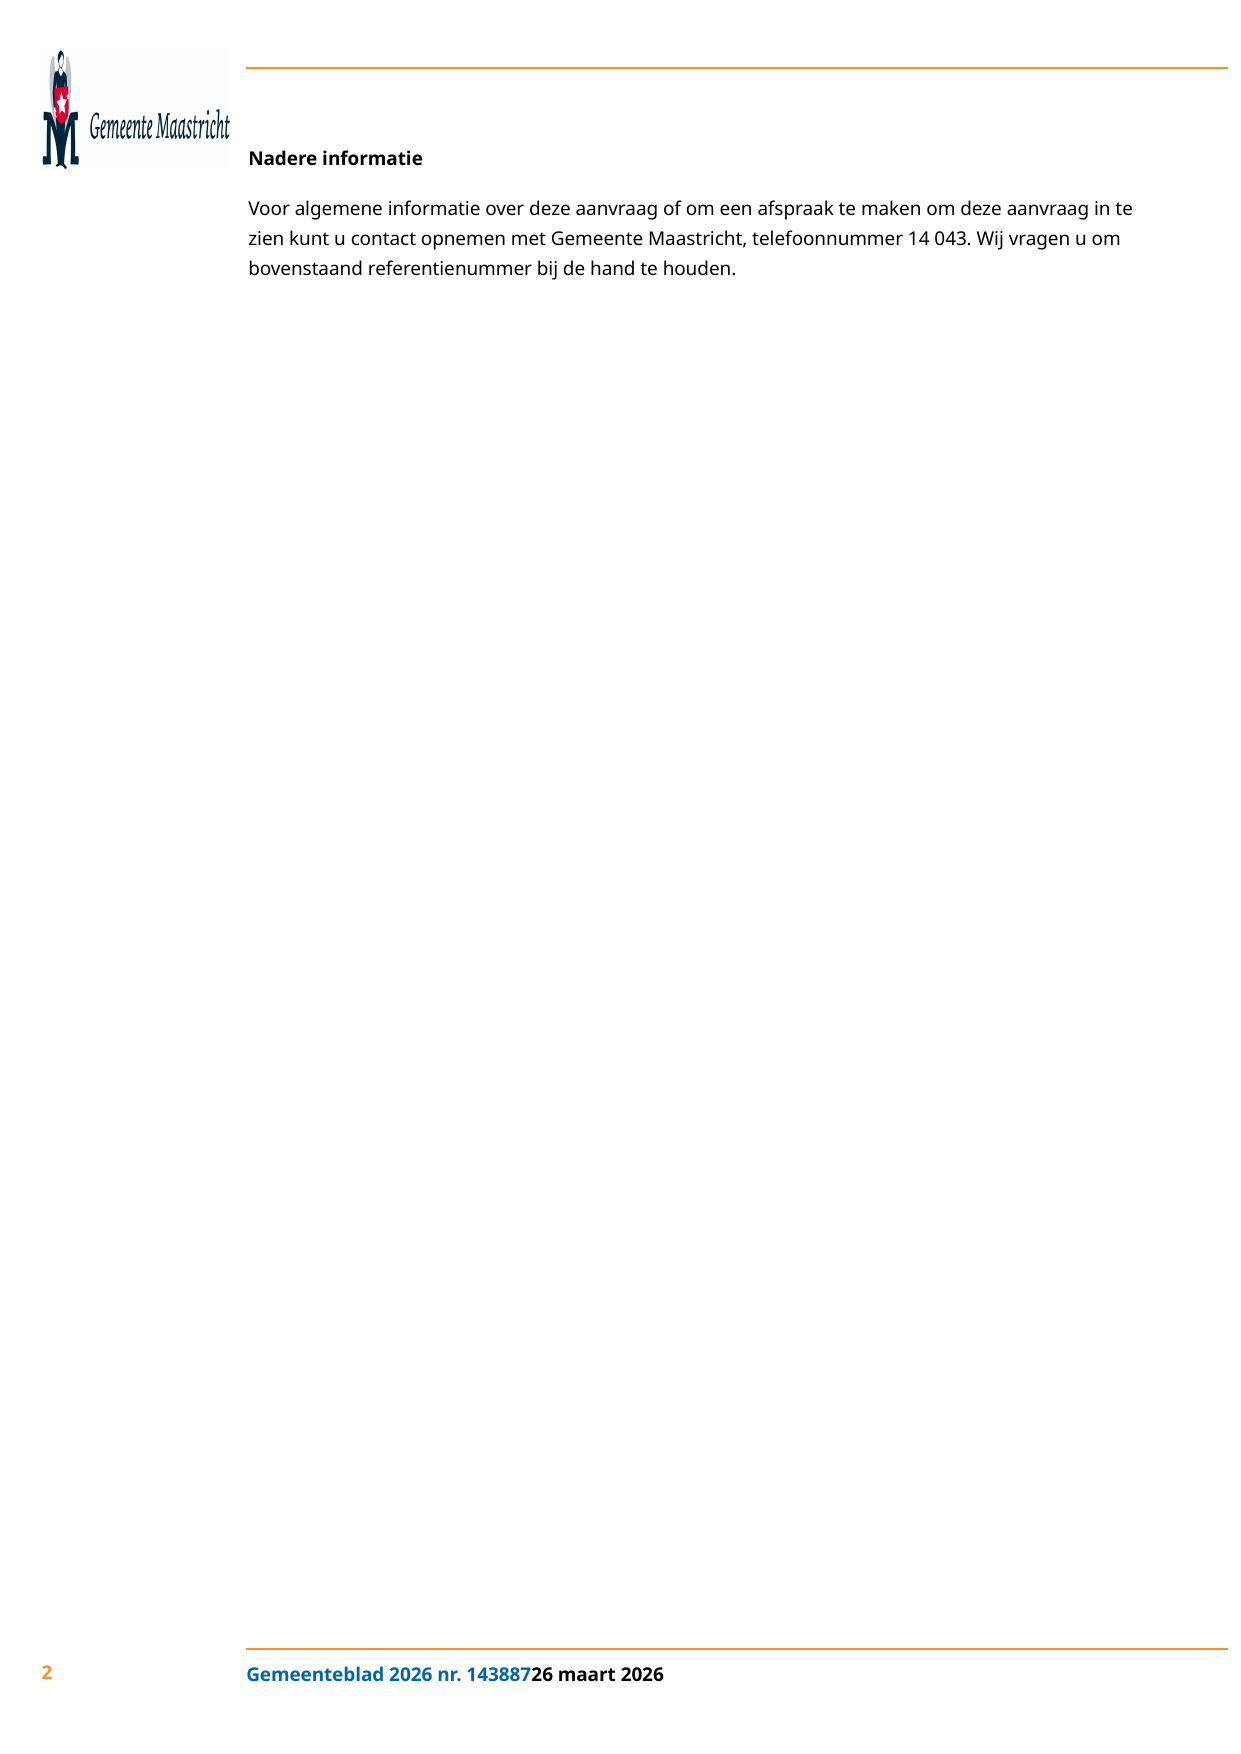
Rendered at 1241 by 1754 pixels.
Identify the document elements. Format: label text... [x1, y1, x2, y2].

picture [41, 47, 231, 172]
text Voor algemene informatie over deze aanvraag of om een afspraak te maken om deze aanvraag in te zien kunt u contact opnemen met Gemeente Maastricht, telefoonnummer 14 043. Wij vragen u om bovenstaand referentienummer bij de hand te houden. [248, 196, 1152, 281]
text Nadere informatie [248, 145, 1152, 171]
